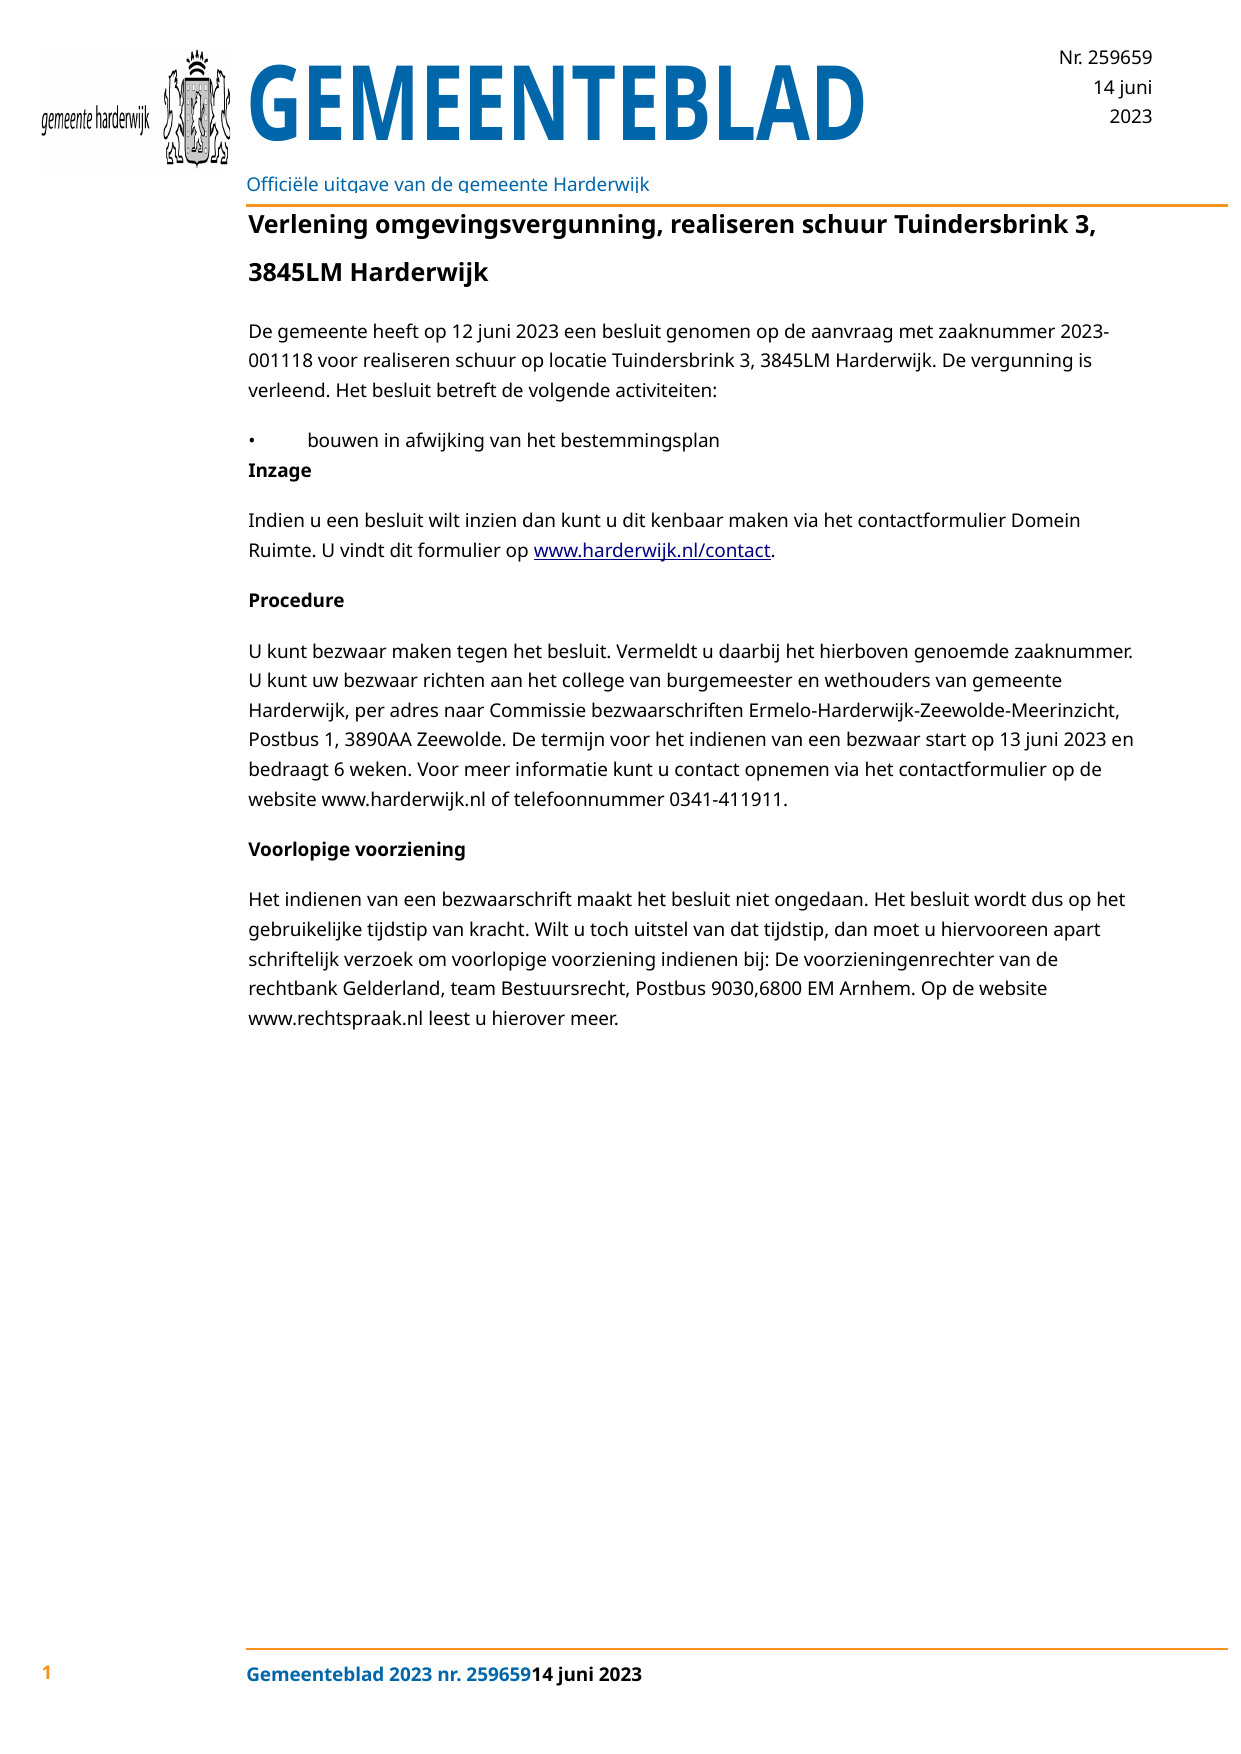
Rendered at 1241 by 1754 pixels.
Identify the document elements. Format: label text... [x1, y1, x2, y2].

text De gemeente heeft op 12 juni 2023 een besluit genomen op de aanvraag met zaaknummer 2023-001118 voor realiseren schuur op locatie Tuindersbrink 3, 3845LM Harderwijk. De vergunning is verleend. Het besluit betreft de volgende activiteiten: [248, 318, 1152, 403]
text Inzage [248, 457, 1152, 483]
text U kunt bezwaar maken tegen het besluit. Vermeldt u daarbij het hierboven genoemde zaaknummer. U kunt uw bezwaar richten aan het college van burgemeester en wethouders van gemeente Harderwijk, per adres naar Commissie bezwaarschriften Ermelo-Harderwijk-Zeewolde-Meerinzicht, Postbus 1, 3890AA Zeewolde. De termijn voor het indienen van een bezwaar start op 13 juni 2023 en bedraagt 6 weken. Voor meer informatie kunt u contact opnemen via het contactformulier op de website www.harderwijk.nl of telefoonnummer 0341-411911. [248, 638, 1152, 812]
text Het indienen van een bezwaarschrift maakt het besluit niet ongedaan. Het besluit wordt dus op het gebruikelijke tijdstip van kracht. Wilt u toch uitstel van dat tijdstip, dan moet u hiervooreen apart schriftelijk verzoek om voorlopige voorziening indienen bij: De voorzieningenrechter van de rechtbank Gelderland, team Bestuursrecht, Postbus 9030,6800 EM Arnhem. Op de website www.rechtspraak.nl leest u hierover meer. [248, 887, 1152, 1031]
picture [41, 47, 231, 172]
text Voorlopige voorziening [248, 836, 1152, 862]
text Indien u een besluit wilt inzien dan kunt u dit kenbaar maken via het contactformulier Domein Ruimte. U vindt dit formulier op www.harderwijk.nl/contact. [248, 507, 1152, 563]
list bouwen in afwijking van het bestemmingsplan [248, 427, 1152, 453]
text Verlening omgevingsvergunning, realiseren schuur Tuindersbrink 3, 3845LM Harderwijk [248, 207, 1152, 288]
text Procedure [248, 587, 1152, 613]
